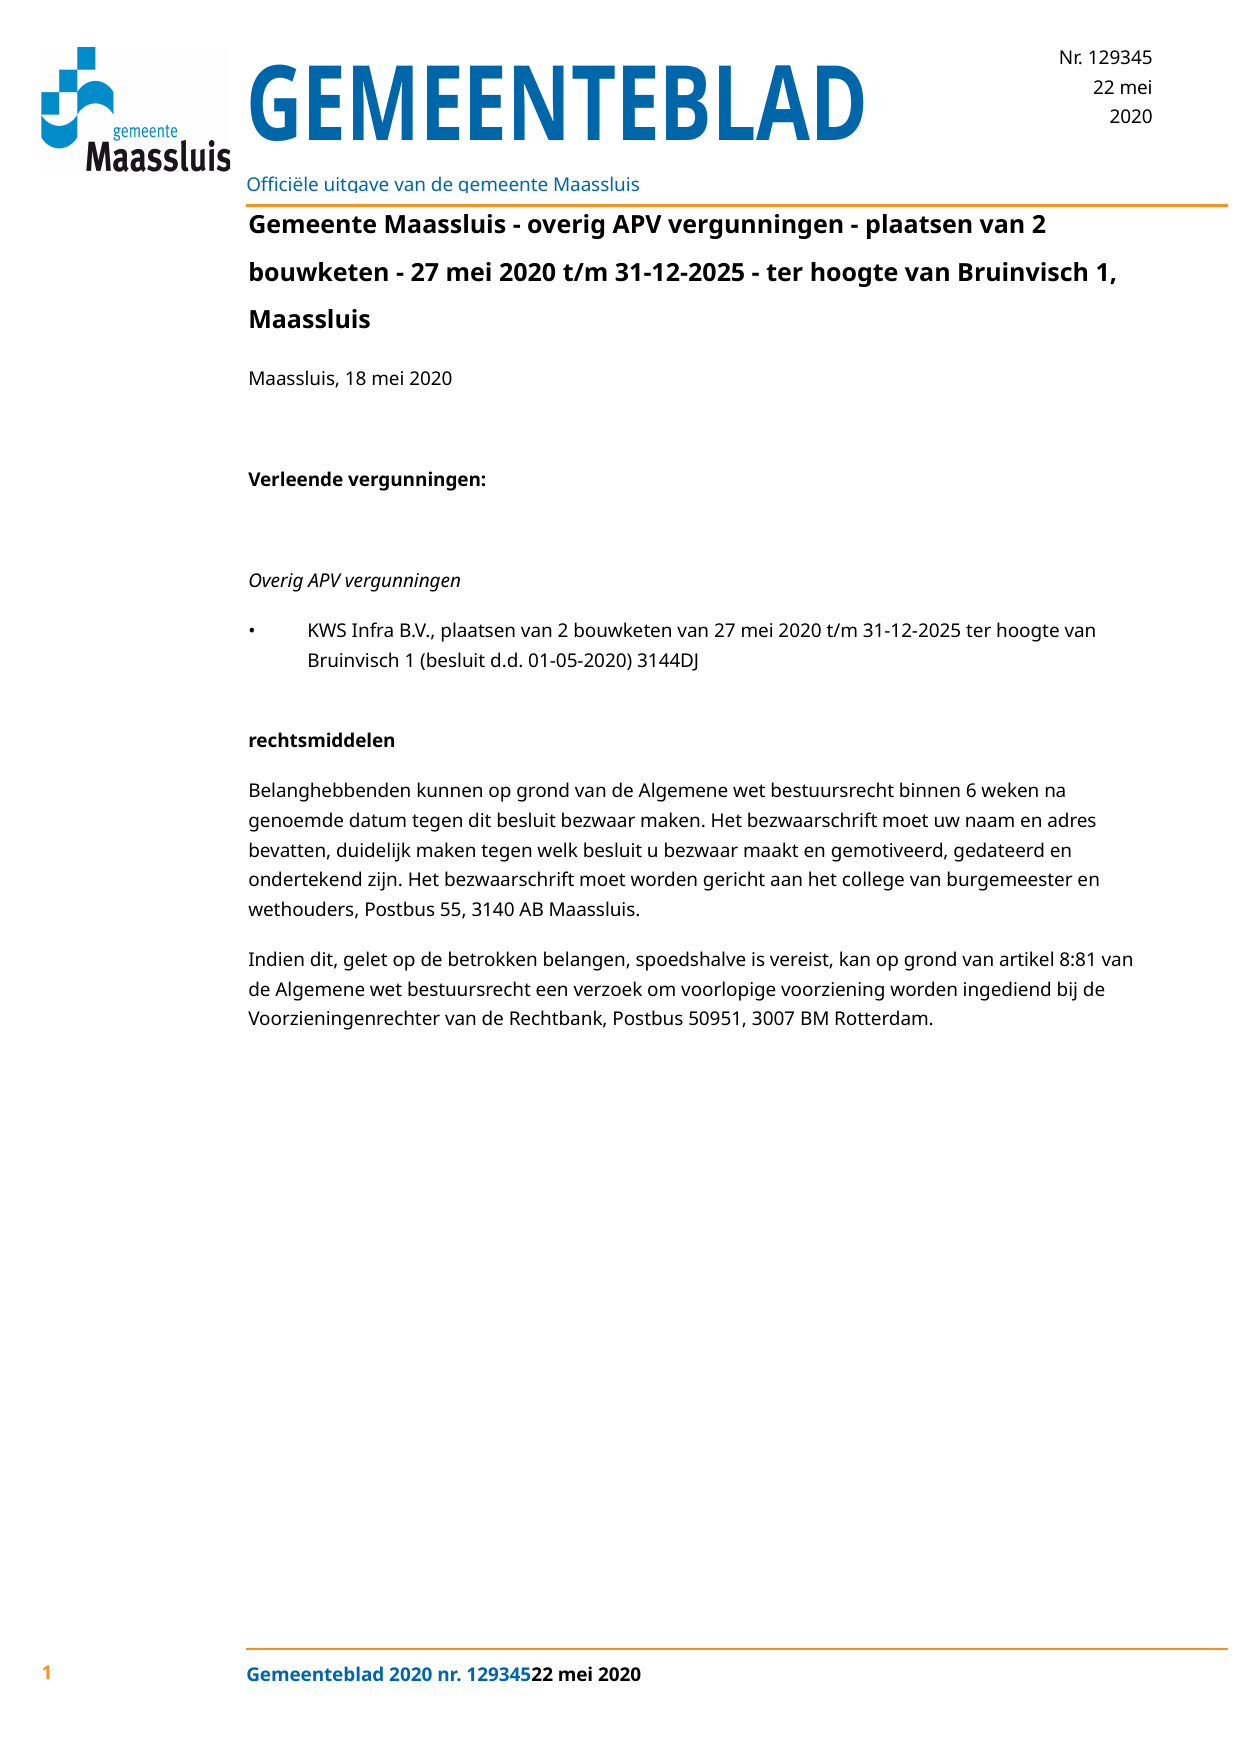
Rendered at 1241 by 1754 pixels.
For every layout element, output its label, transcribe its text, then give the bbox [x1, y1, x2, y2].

text Maassluis, 18 mei 2020 [248, 366, 1152, 391]
text Verleende vergunningen: [248, 466, 1152, 492]
picture [41, 47, 77, 92]
text Indien dit, gelet op de betrokken belangen, spoedshalve is vereist, kan op grond van artikel 8:81 van de Algemene wet bestuursrecht een verzoek om voorlopige voorziening worden ingediend bij de Voorzieningenrechter van de Rechtbank, Postbus 50951, 3007 BM Rotterdam. [248, 946, 1152, 1031]
text Overig APV vergunningen [248, 567, 1152, 593]
text Gemeente Maassluis - overig APV vergunningen - plaatsen van 2 bouwketen - 27 mei 2020 t/m 31-12-2025 - ter hoogte van Bruinvisch 1, Maassluis [248, 207, 1152, 336]
text Belanghebbenden kunnen op grond van de Algemene wet bestuursrecht binnen 6 weken na genoemde datum tegen dit besluit bezwaar maken. Het bezwaarschrift moet uw naam en adres bevatten, duidelijk maken tegen welk besluit u bezwaar maakt en gemotiveerd, gedateerd en ondertekend zijn. Het bezwaarschrift moet worden gericht aan het college van burgemeester en wethouders, Postbus 55, 3140 AB Maassluis. [248, 778, 1152, 922]
list KWS Infra B.V., plaatsen van 2 bouwketen van 27 mei 2020 t/m 31-12-2025 ter hoogte van Bruinvisch 1 (besluit d.d. 01-05-2020) 3144DJ [248, 618, 1152, 673]
text rechtsmiddelen [248, 727, 1152, 753]
picture [41, 47, 231, 172]
